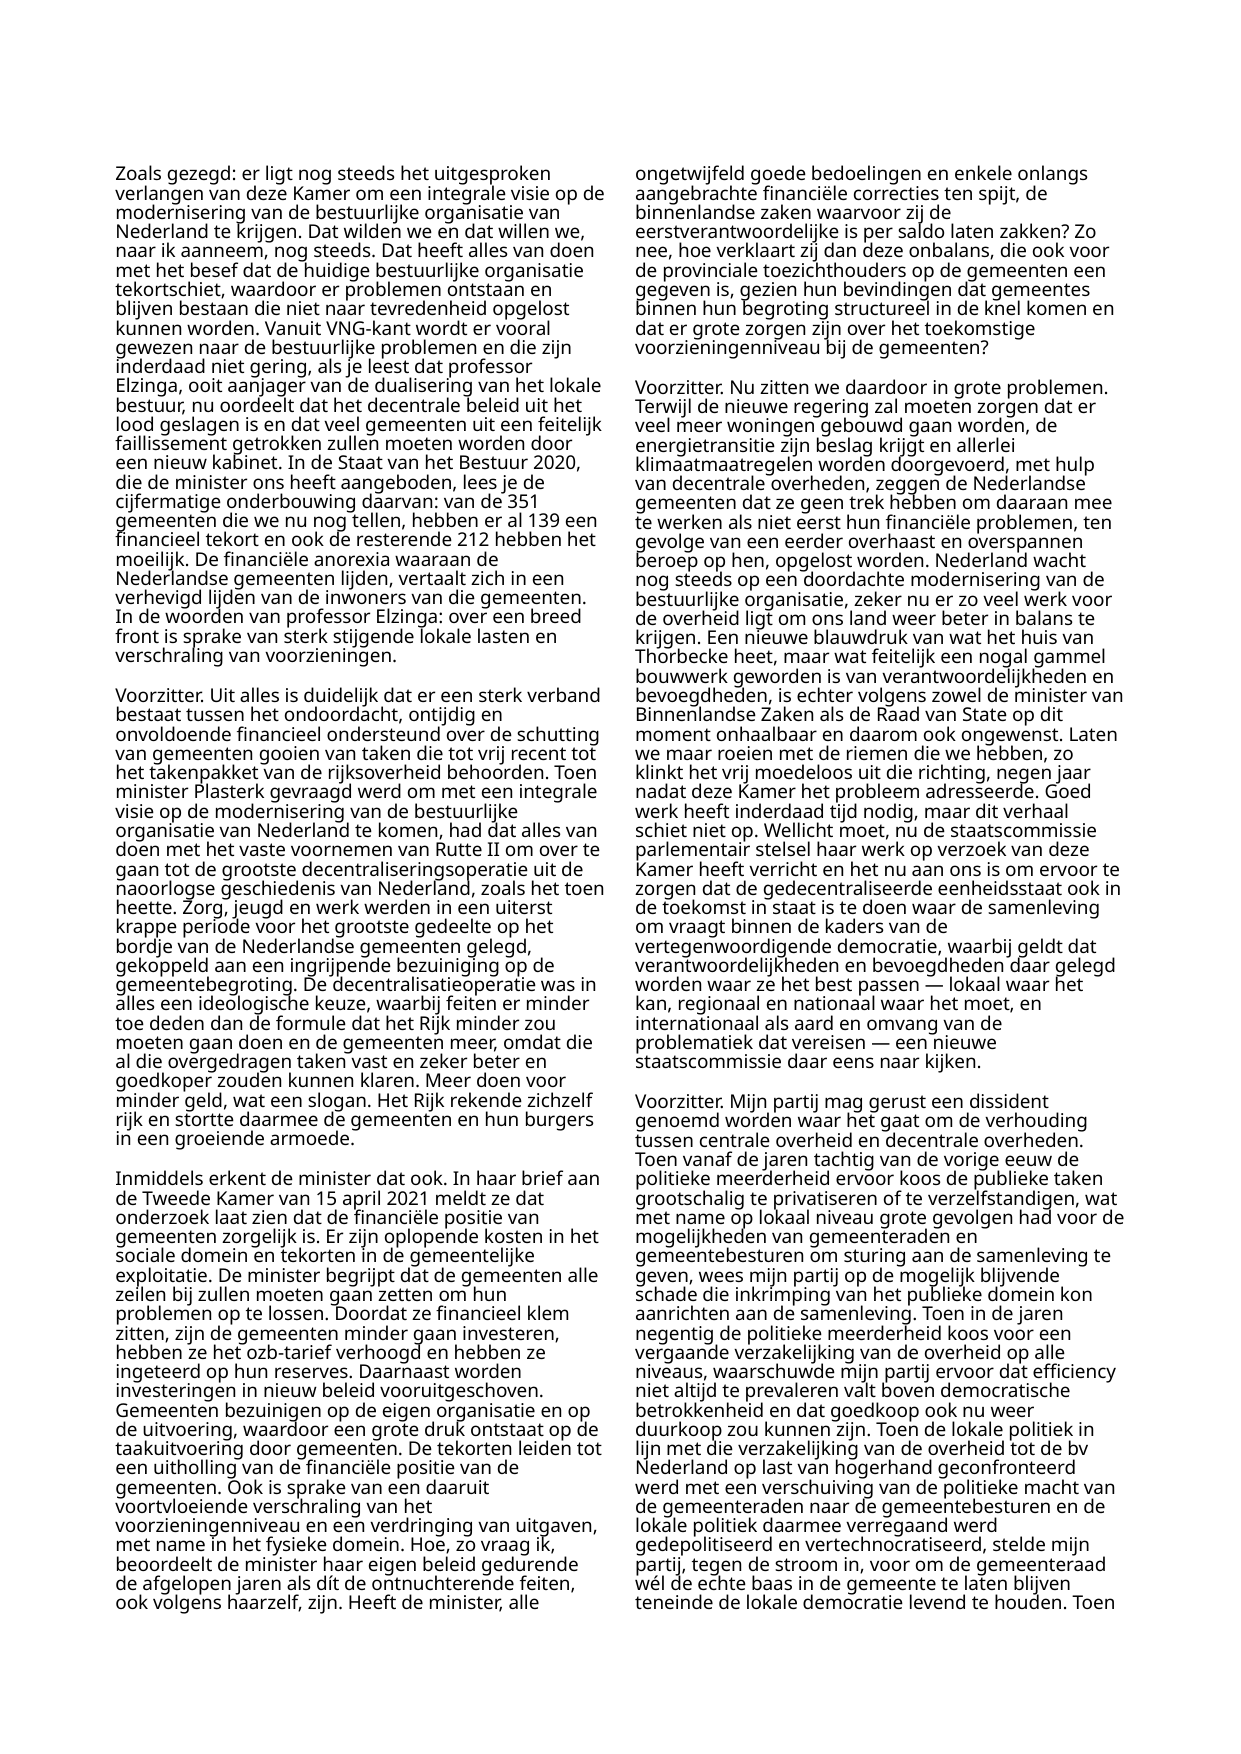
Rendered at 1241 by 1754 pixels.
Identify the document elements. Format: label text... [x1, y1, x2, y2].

text ongetwijfeld goede bedoelingen en enkele onlangs aangebrachte financiële correcties ten spijt, de binnenlandse zaken waarvoor zij de eerstverantwoordelijke is per saldo laten zakken? Zo nee, hoe verklaart zij dan deze onbalans, die ook voor de provinciale toezichthouders op de gemeenten een gegeven is, gezien hun bevindingen dat gemeentes binnen hun begroting structureel in de knel komen en dat er grote zorgen zijn over het toekomstige voorzieningenniveau bij de gemeenten? [635, 165, 1125, 358]
text Voorzitter. Nu zitten we daardoor in grote problemen. Terwijl de nieuwe regering zal moeten zorgen dat er veel meer woningen gebouwd gaan worden, de energietransitie zijn beslag krijgt en allerlei klimaatmaatregelen worden doorgevoerd, met hulp van decentrale overheden, zeggen de Nederlandse gemeenten dat ze geen trek hebben om daaraan mee te werken als niet eerst hun financiële problemen, ten gevolge van een eerder overhaast en overspannen beroep op hen, opgelost worden. Nederland wacht nog steeds op een doordachte modernisering van de bestuurlijke organisatie, zeker nu er zo veel werk voor de overheid ligt om ons land weer beter in balans te krijgen. Een nieuwe blauwdruk van wat het huis van Thorbecke heet, maar wat feitelijk een nogal gammel bouwwerk geworden is van verantwoordelijkheden en bevoegdheden, is echter volgens zowel de minister van Binnenlandse Zaken als de Raad van State op dit moment onhaalbaar en daarom ook ongewenst. Laten we maar roeien met de riemen die we hebben, zo klinkt het vrij moedeloos uit die richting, negen jaar nadat deze Kamer het probleem adresseerde. Goed werk heeft inderdaad tijd nodig, maar dit verhaal schiet niet op. Wellicht moet, nu de staatscommissie parlementair stelsel haar werk op verzoek van deze Kamer heeft verricht en het nu aan ons is om ervoor te zorgen dat de gedecentraliseerde eenheidsstaat ook in de toekomst in staat is te doen waar de samenleving om vraagt binnen de kaders van de vertegenwoordigende democratie, waarbij geldt dat verantwoordelijkheden en bevoegdheden daar gelegd worden waar ze het best passen — lokaal waar het kan, regionaal en nationaal waar het moet, en internationaal als aard en omvang van de problematiek dat vereisen — een nieuwe staatscommissie daar eens naar kijken. [635, 379, 1125, 1072]
text Inmiddels erkent de minister dat ook. In haar brief aan de Tweede Kamer van 15 april 2021 meldt ze dat onderzoek laat zien dat de financiële positie van gemeenten zorgelijk is. Er zijn oplopende kosten in het sociale domein en tekorten in de gemeentelijke exploitatie. De minister begrijpt dat de gemeenten alle zeilen bij zullen moeten gaan zetten om hun problemen op te lossen. Doordat ze financieel klem zitten, zijn de gemeenten minder gaan investeren, hebben ze het ozb-tarief verhoogd en hebben ze ingeteerd op hun reserves. Daarnaast worden investeringen in nieuw beleid vooruitgeschoven. Gemeenten bezuinigen op de eigen organisatie en op de uitvoering, waardoor een grote druk ontstaat op de taakuitvoering door gemeenten. De tekorten leiden tot een uitholling van de financiële positie van de gemeenten. Ook is sprake van een daaruit voortvloeiende verschraling van het voorzieningenniveau en een verdringing van uitgaven, met name in het fysieke domein. Hoe, zo vraag ik, beoordeelt de minister haar eigen beleid gedurende de afgelopen jaren als dít de ontnuchterende feiten, ook volgens haarzelf, zijn. Heeft de minister, alle [115, 1170, 605, 1613]
text Voorzitter. Uit alles is duidelijk dat er een sterk verband bestaat tussen het ondoordacht, ontijdig en onvoldoende financieel ondersteund over de schutting van gemeenten gooien van taken die tot vrij recent tot het takenpakket van de rijksoverheid behoorden. Toen minister Plasterk gevraagd werd om met een integrale visie op de modernisering van de bestuurlijke organisatie van Nederland te komen, had dat alles van doen met het vaste voornemen van Rutte II om over te gaan tot de grootste decentraliseringsoperatie uit de naoorlogse geschiedenis van Nederland, zoals het toen heette. Zorg, jeugd en werk werden in een uiterst krappe periode voor het grootste gedeelte op het bordje van de Nederlandse gemeenten gelegd, gekoppeld aan een ingrijpende bezuiniging op de gemeentebegroting. De decentralisatieoperatie was in alles een ideologische keuze, waarbij feiten er minder toe deden dan de formule dat het Rijk minder zou moeten gaan doen en de gemeenten meer, omdat die al die overgedragen taken vast en zeker beter en goedkoper zouden kunnen klaren. Meer doen voor minder geld, wat een slogan. Het Rijk rekende zichzelf rijk en stortte daarmee de gemeenten en hun burgers in een groeiende armoede. [115, 687, 605, 1149]
text Zoals gezegd: er ligt nog steeds het uitgesproken verlangen van deze Kamer om een integrale visie op de modernisering van de bestuurlijke organisatie van Nederland te krijgen. Dat wilden we en dat willen we, naar ik aanneem, nog steeds. Dat heeft alles van doen met het besef dat de huidige bestuurlijke organisatie tekortschiet, waardoor er problemen ontstaan en blijven bestaan die niet naar tevredenheid opgelost kunnen worden. Vanuit VNG-kant wordt er vooral gewezen naar de bestuurlijke problemen en die zijn inderdaad niet gering, als je leest dat professor Elzinga, ooit aanjager van de dualisering van het lokale bestuur, nu oordeelt dat het decentrale beleid uit het lood geslagen is en dat veel gemeenten uit een feitelijk faillissement getrokken zullen moeten worden door een nieuw kabinet. In de Staat van het Bestuur 2020, die de minister ons heeft aangeboden, lees je de cijfermatige onderbouwing daarvan: van de 351 gemeenten die we nu nog tellen, hebben er al 139 een financieel tekort en ook de resterende 212 hebben het moeilijk. De financiële anorexia waaraan de Nederlandse gemeenten lijden, vertaalt zich in een verhevigd lijden van de inwoners van die gemeenten. In de woorden van professor Elzinga: over een breed front is sprake van sterk stijgende lokale lasten en verschraling van voorzieningen. [115, 165, 605, 666]
text Voorzitter. Mijn partij mag gerust een dissident genoemd worden waar het gaat om de verhouding tussen centrale overheid en decentrale overheden. Toen vanaf de jaren tachtig van de vorige eeuw de politieke meerderheid ervoor koos de publieke taken grootschalig te privatiseren of te verzelfstandigen, wat met name op lokaal niveau grote gevolgen had voor de mogelijkheden van gemeenteraden en gemeentebesturen om sturing aan de samenleving te geven, wees mijn partij op de mogelijk blijvende schade die inkrimping van het publieke domein kon aanrichten aan de samenleving. Toen in de jaren negentig de politieke meerderheid koos voor een vergaande verzakelijking van de overheid op alle niveaus, waarschuwde mijn partij ervoor dat efficiency niet altijd te prevaleren valt boven democratische betrokkenheid en dat goedkoop ook nu weer duurkoop zou kunnen zijn. Toen de lokale politiek in lijn met die verzakelijking van de overheid tot de bv Nederland op last van hogerhand geconfronteerd werd met een verschuiving van de politieke macht van de gemeenteraden naar de gemeentebesturen en de lokale politiek daarmee verregaand werd gedepolitiseerd en vertechnocratiseerd, stelde mijn partij, tegen de stroom in, voor om de gemeenteraad wél de echte baas in de gemeente te laten blijven teneinde de lokale democratie levend te houden. Toen [635, 1093, 1125, 1613]
